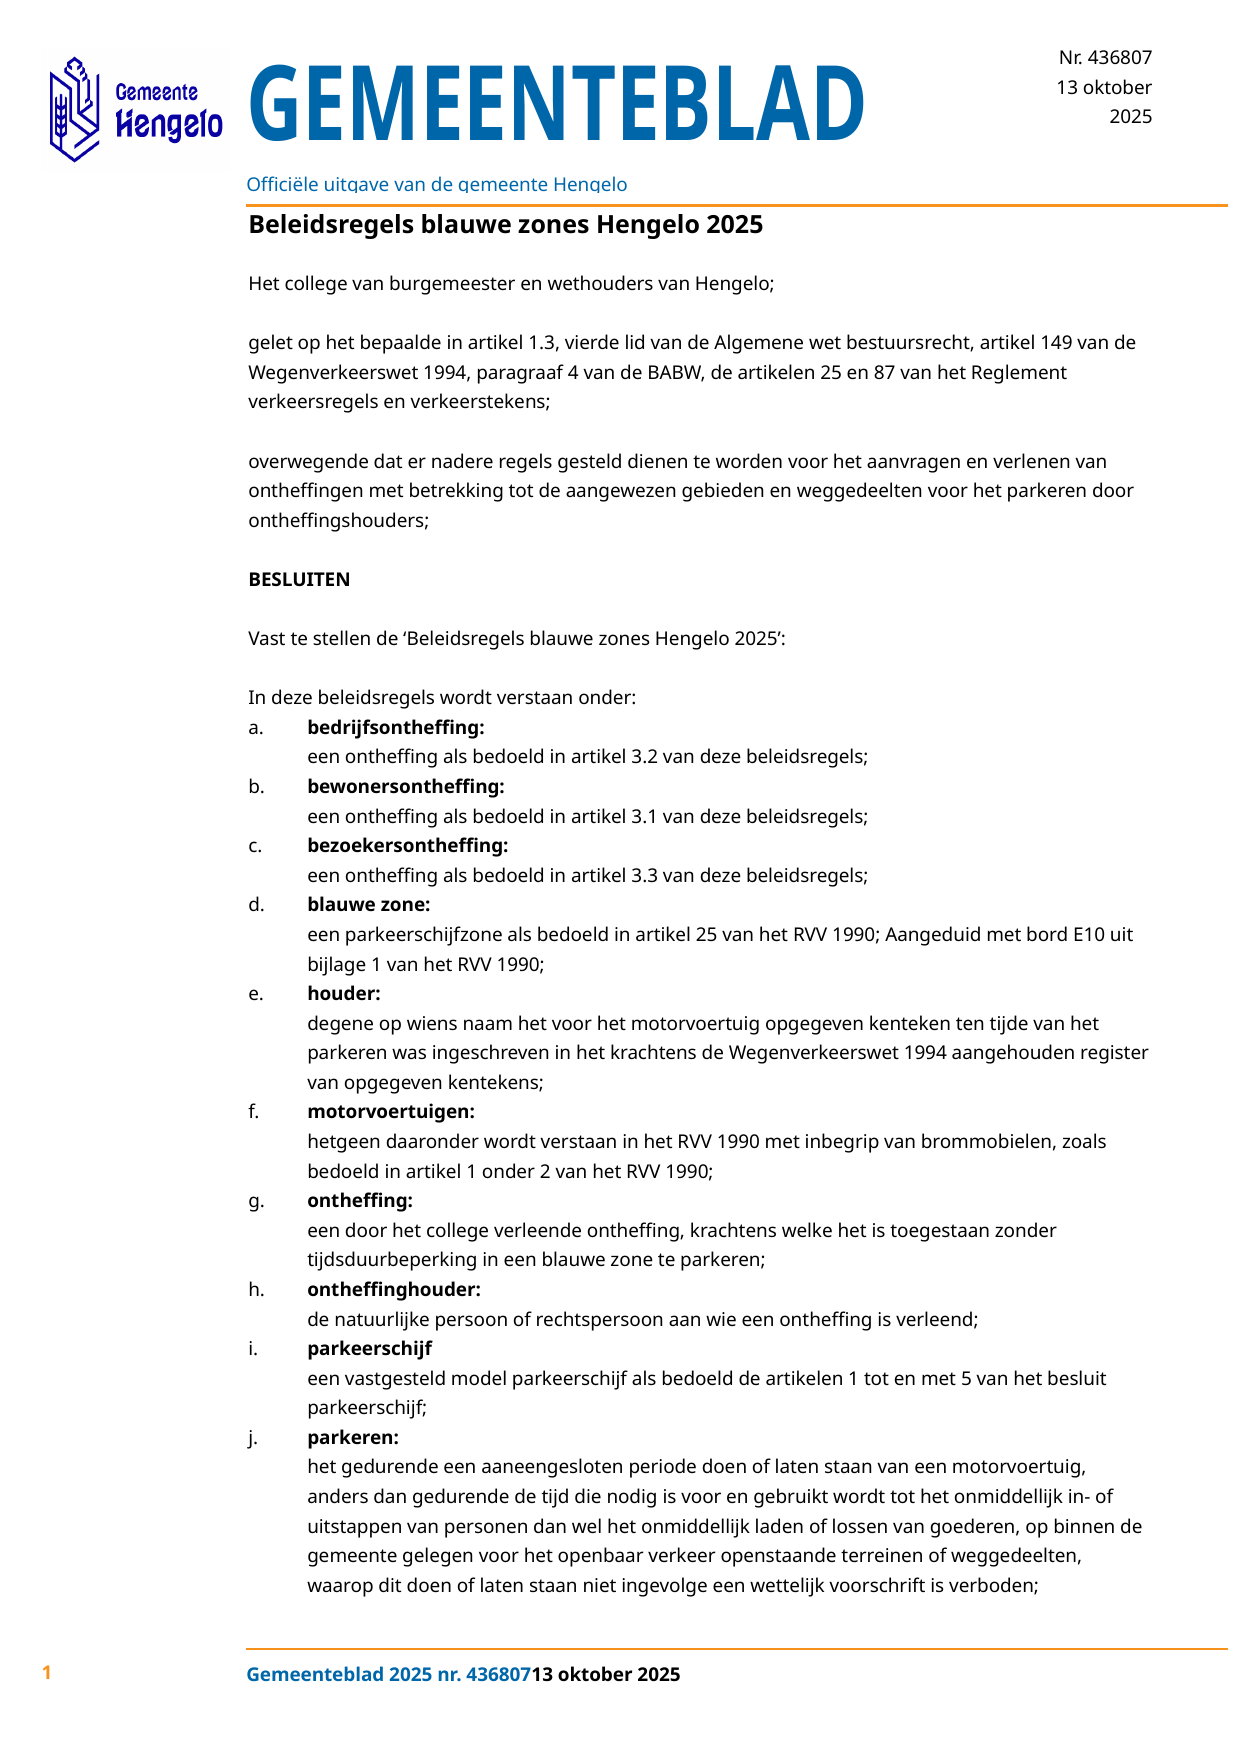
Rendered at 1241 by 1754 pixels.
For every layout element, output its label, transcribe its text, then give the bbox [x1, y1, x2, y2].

list een ontheffing als bedoeld in artikel 3.3 van deze beleidsregels; [248, 862, 1152, 888]
list een parkeerschijfzone als bedoeld in artikel 25 van het RVV 1990; Aangeduid met bord E10 uit bijlage 1 van het RVV 1990; [248, 921, 1152, 976]
list bezoekersontheffing: [248, 832, 1152, 858]
list parkeren: [248, 1424, 1152, 1450]
text overwegende dat er nadere regels gesteld dienen te worden voor het aanvragen en verlenen van ontheffingen met betrekking tot de aangewezen gebieden en weggedeelten voor het parkeren door ontheffingshouders; [248, 448, 1152, 533]
text BESLUITEN [248, 566, 1152, 592]
text Vast te stellen de ‘Beleidsregels blauwe zones Hengelo 2025’: [248, 625, 1152, 651]
list motorvoertuigen: [248, 1099, 1152, 1124]
list houder: [248, 980, 1152, 1006]
list bewonersontheffing: [248, 773, 1152, 799]
list blauwe zone: [248, 892, 1152, 917]
text gelet op het bepaalde in artikel 1.3, vierde lid van de Algemene wet bestuursrecht, artikel 149 van de Wegenverkeerswet 1994, paragraaf 4 van de BABW, de artikelen 25 en 87 van het Reglement verkeersregels en verkeerstekens; [248, 329, 1152, 414]
list ontheffinghouder: [248, 1276, 1152, 1302]
picture [41, 47, 231, 172]
text Beleidsregels blauwe zones Hengelo 2025 [248, 207, 1152, 241]
list parkeerschijf [248, 1335, 1152, 1361]
list een ontheffing als bedoeld in artikel 3.2 van deze beleidsregels; [248, 744, 1152, 769]
list ontheffing: [248, 1187, 1152, 1213]
list degene op wiens naam het voor het motorvoertuig opgegeven kenteken ten tijde van het parkeren was ingeschreven in het krachtens de Wegenverkeerswet 1994 aangehouden register van opgegeven kentekens; [248, 1010, 1152, 1095]
text Het college van burgemeester en wethouders van Hengelo; [248, 270, 1152, 296]
list een door het college verleende ontheffing, krachtens welke het is toegestaan zonder tijdsduurbeperking in een blauwe zone te parkeren; [248, 1217, 1152, 1272]
list het gedurende een aaneengesloten periode doen of laten staan van een motorvoertuig, anders dan gedurende de tijd die nodig is voor en gebruikt wordt tot het onmiddellijk in- of uitstappen van personen dan wel het onmiddellijk laden of lossen van goederen, op binnen de gemeente gelegen voor het openbaar verkeer openstaande terreinen of weggedeelten, waarop dit doen of laten staan niet ingevolge een wettelijk voorschrift is verboden; [248, 1454, 1152, 1598]
list de natuurlijke persoon of rechtspersoon aan wie een ontheffing is verleend; [248, 1306, 1152, 1331]
list een ontheffing als bedoeld in artikel 3.1 van deze beleidsregels; [248, 803, 1152, 828]
list bedrijfsontheffing: [248, 714, 1152, 740]
list een vastgesteld model parkeerschijf als bedoeld de artikelen 1 tot en met 5 van het besluit parkeerschijf; [248, 1365, 1152, 1420]
text In deze beleidsregels wordt verstaan onder: [248, 684, 1152, 710]
list hetgeen daaronder wordt verstaan in het RVV 1990 met inbegrip van brommobielen, zoals bedoeld in artikel 1 onder 2 van het RVV 1990; [248, 1128, 1152, 1183]
